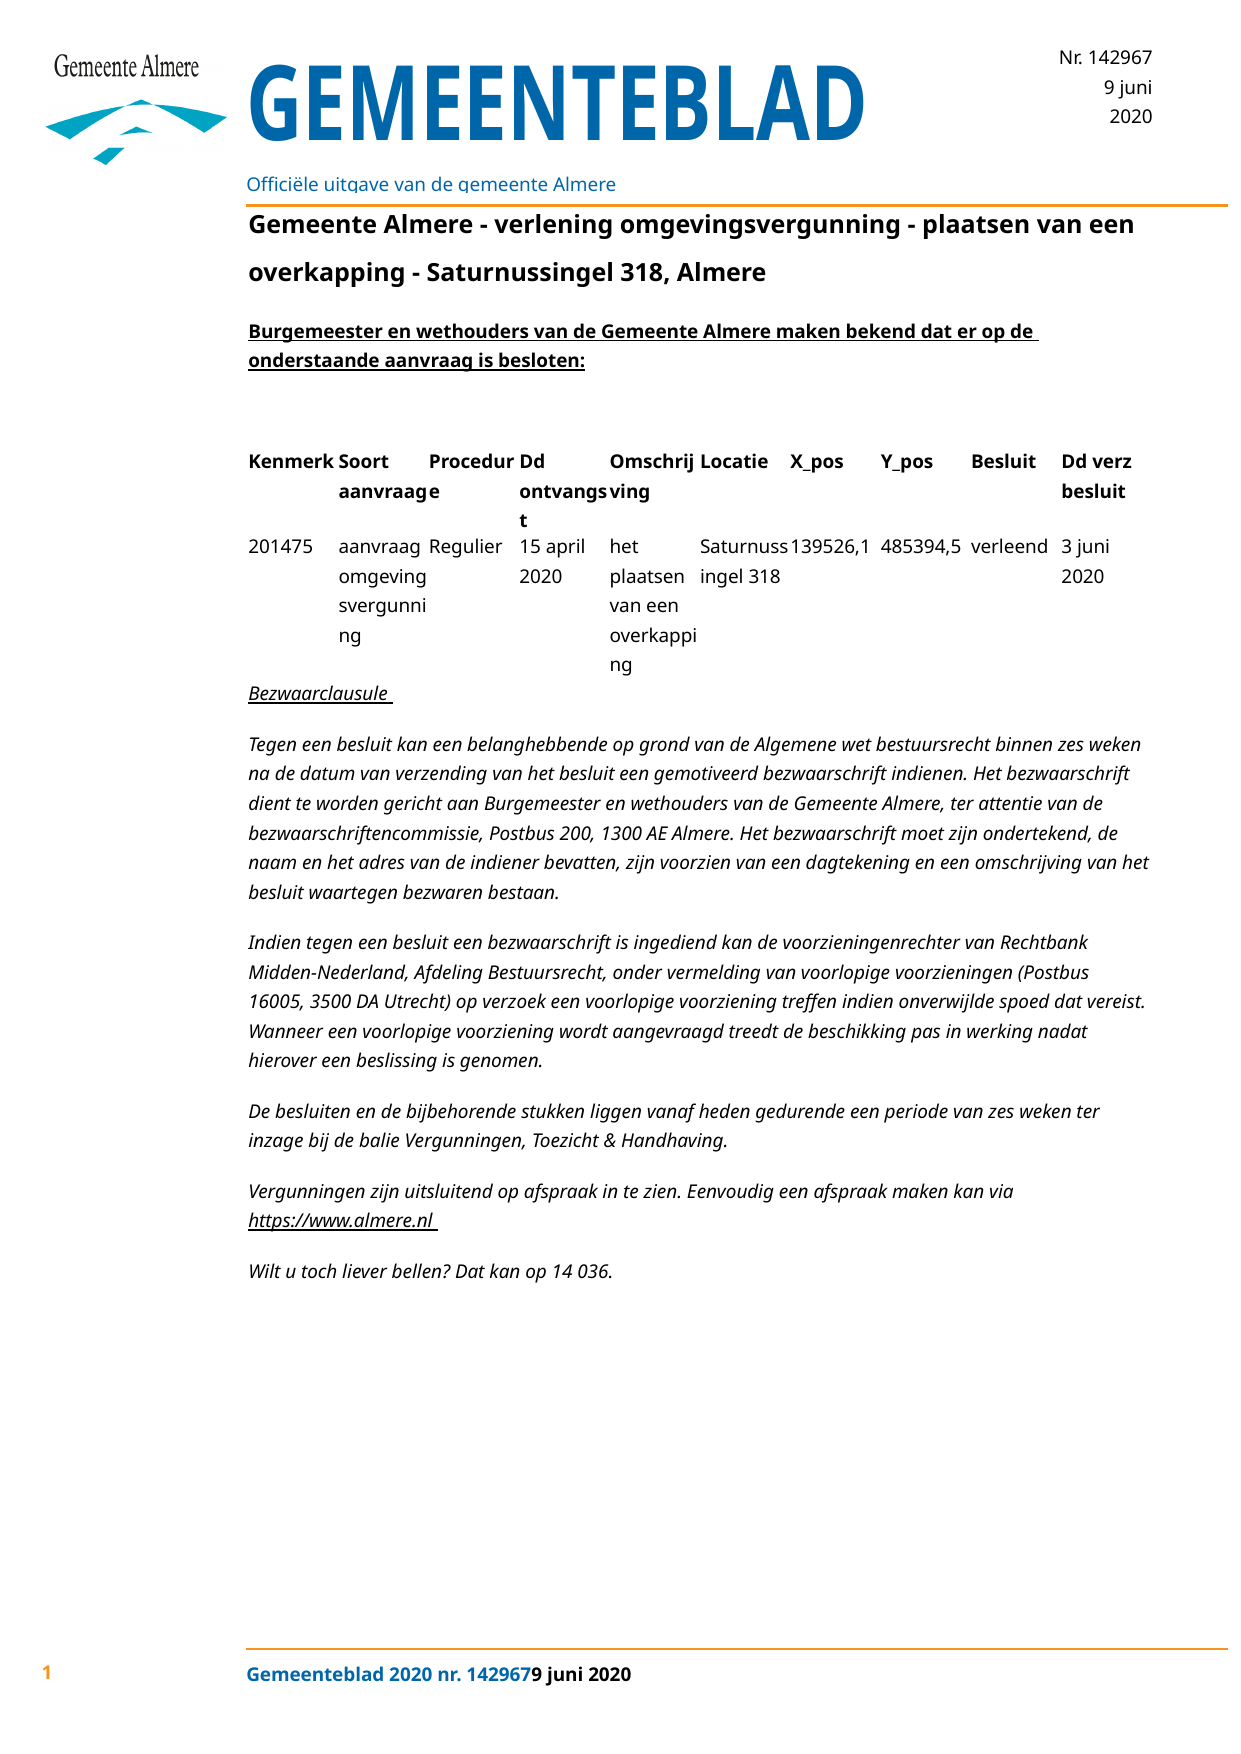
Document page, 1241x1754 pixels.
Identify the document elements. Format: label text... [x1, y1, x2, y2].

table_cell aanvraag omgevingsvergunning [338, 533, 429, 677]
table_header X_pos [790, 449, 881, 533]
table_header Procedure [429, 449, 519, 533]
text Burgemeester en wethouders van de Gemeente Almere maken bekend dat er op de onderstaande aanvraag is besloten: [248, 318, 1152, 373]
table_cell verleend [971, 533, 1061, 677]
table_header Dd verz besluit [1061, 449, 1152, 533]
table_header Kenmerk [248, 449, 338, 533]
table_cell 3 juni 2020 [1061, 533, 1152, 677]
table_header Besluit [971, 449, 1061, 533]
table_cell 485394,5 [881, 533, 971, 677]
text Gemeente Almere - verlening omgevingsvergunning - plaatsen van een overkapping - Saturnussingel 318, Almere [248, 207, 1152, 288]
table_cell 201475 [248, 533, 338, 677]
table_cell Regulier [429, 533, 519, 677]
picture [41, 47, 231, 172]
table_cell 15 april 2020 [519, 533, 609, 677]
text Indien tegen een besluit een bezwaarschrift is ingediend kan de voorzieningenrechter van Rechtbank Midden-Nederland, Afdeling Bestuursrecht, onder vermelding van voorlopige voorzieningen (Postbus 16005, 3500 DA Utrecht) op verzoek een voorlopige voorziening treffen indien onverwijlde spoed dat vereist. Wanneer een voorlopige voorziening wordt aangevraagd treedt de beschikking pas in werking nadat hierover een beslissing is genomen. [248, 929, 1152, 1073]
text Bezwaarclausule [248, 681, 1152, 706]
text Wilt u toch liever bellen? Dat kan op 14 036. [248, 1258, 1152, 1284]
table_cell Saturnussingel 318 [700, 533, 790, 677]
table_cell het plaatsen van een overkapping [609, 533, 700, 677]
text Vergunningen zijn uitsluitend op afspraak in te zien. Eenvoudig een afspraak maken kan via https://www.almere.nl [248, 1178, 1152, 1233]
table_header Omschrijving [609, 449, 700, 533]
table_header Y_pos [881, 449, 971, 533]
table_header Soort aanvraag [338, 449, 429, 533]
text De besluiten en de bijbehorende stukken liggen vanaf heden gedurende een periode van zes weken ter inzage bij de balie Vergunningen, Toezicht & Handhaving. [248, 1098, 1152, 1153]
table_header Locatie [700, 449, 790, 533]
table_cell 139526,1 [790, 533, 881, 677]
text Tegen een besluit kan een belanghebbende op grond van de Algemene wet bestuursrecht binnen zes weken na de datum van verzending van het besluit een gemotiveerd bezwaarschrift indienen. Het bezwaarschrift dient te worden gericht aan Burgemeester en wethouders van de Gemeente Almere, ter attentie van de bezwaarschriftencommissie, Postbus 200, 1300 AE Almere. Het bezwaarschrift moet zijn ondertekend, de naam en het adres van de indiener bevatten, zijn voorzien van een dagtekening en een omschrijving van het besluit waartegen bezwaren bestaan. [248, 731, 1152, 905]
table_header Dd ontvangst [519, 449, 609, 533]
